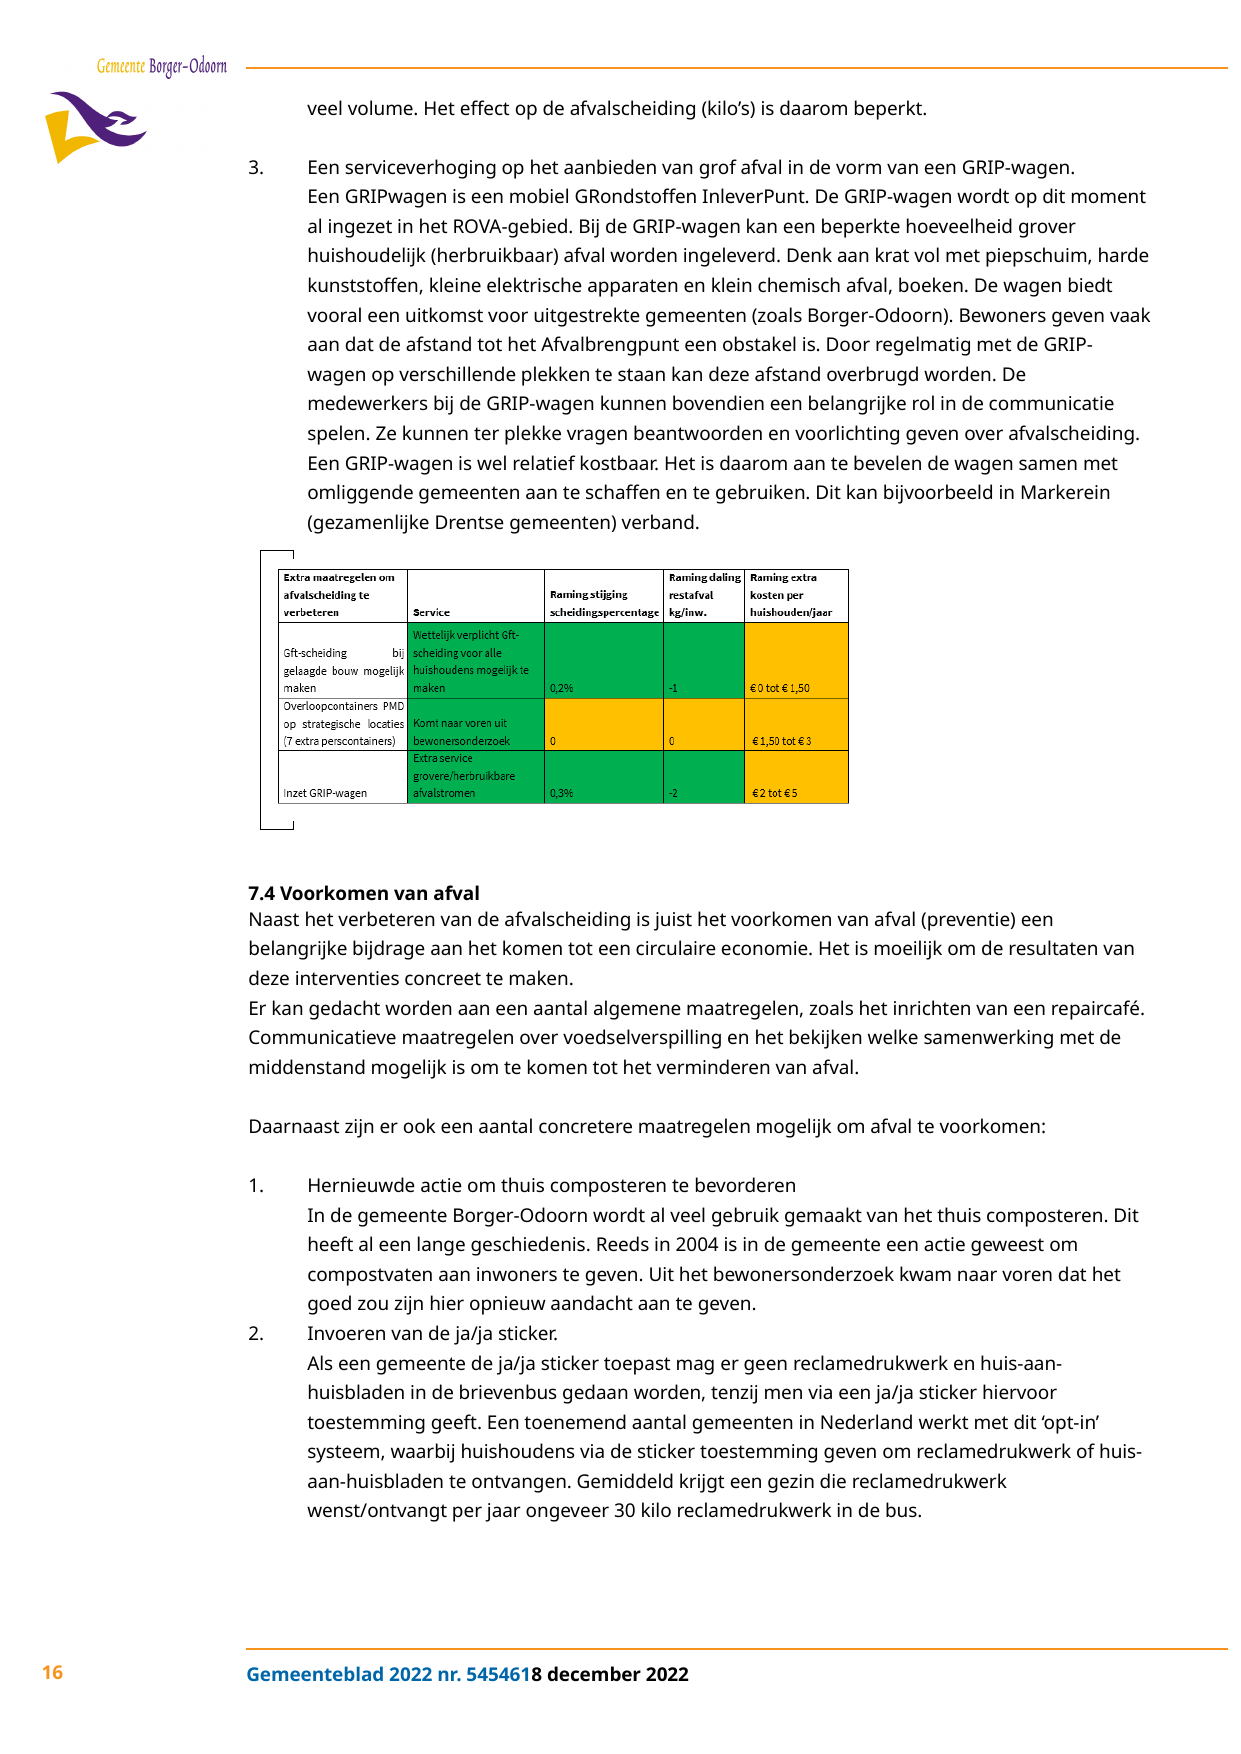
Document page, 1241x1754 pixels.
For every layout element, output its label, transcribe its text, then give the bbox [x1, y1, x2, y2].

picture [41, 47, 231, 172]
list Een serviceverhoging op het aanbieden van grof afval in de vorm van een GRIP-wagen. [248, 154, 1152, 180]
list Als een gemeente de ja/ja sticker toepast mag er geen reclamedrukwerk en huis-aan-huisbladen in de brievenbus gedaan worden, tenzij men via een ja/ja sticker hiervoor toestemming geeft. Een toenemend aantal gemeenten in Nederland werkt met dit ‘opt-in’ systeem, waarbij huishoudens via de sticker toestemming geven om reclamedrukwerk of huis-aan-huisbladen te ontvangen. Gemiddeld krijgt een gezin die reclamedrukwerk wenst/ontvangt per jaar ongeveer 30 kilo reclamedrukwerk in de bus. [248, 1350, 1152, 1523]
picture [268, 559, 860, 821]
list veel volume. Het effect op de afvalscheiding (kilo’s) is daarom beperkt. [248, 95, 1152, 121]
list In de gemeente Borger-Odoorn wordt al veel gebruik gemaakt van het thuis composteren. Dit heeft al een lange geschiedenis. Reeds in 2004 is in de gemeente een actie geweest om compostvaten aan inwoners te geven. Uit het bewonersonderzoek kwam naar voren dat het goed zou zijn hier opnieuw aandacht aan te geven. [248, 1202, 1152, 1316]
text Naast het verbeteren van de afvalscheiding is juist het voorkomen van afval (preventie) een belangrijke bijdrage aan het komen tot een circulaire economie. Het is moeilijk om de resultaten van deze interventies concreet te maken. [248, 906, 1152, 991]
text Er kan gedacht worden aan een aantal algemene maatregelen, zoals het inrichten van een repaircafé. Communicatieve maatregelen over voedselverspilling en het bekijken welke samenwerking met de middenstand mogelijk is om te komen tot het verminderen van afval. [248, 995, 1152, 1080]
list Een GRIP-wagen is wel relatief kostbaar. Het is daarom aan te bevelen de wagen samen met omliggende gemeenten aan te schaffen en te gebruiken. Dit kan bijvoorbeeld in Markerein (gezamenlijke Drentse gemeenten) verband. [248, 450, 1152, 535]
list Een GRIPwagen is een mobiel GRondstoffen InleverPunt. De GRIP-wagen wordt op dit moment al ingezet in het ROVA-gebied. Bij de GRIP-wagen kan een beperkte hoeveelheid grover huishoudelijk (herbruikbaar) afval worden ingeleverd. Denk aan krat vol met piepschuim, harde kunststoffen, kleine elektrische apparaten en klein chemisch afval, boeken. De wagen biedt vooral een uitkomst voor uitgestrekte gemeenten (zoals Borger-Odoorn). Bewoners geven vaak aan dat de afstand tot het Afvalbrengpunt een obstakel is. Door regelmatig met de GRIP-wagen op verschillende plekken te staan kan deze afstand overbrugd worden. De medewerkers bij de GRIP-wagen kunnen bovendien een belangrijke rol in de communicatie spelen. Ze kunnen ter plekke vragen beantwoorden en voorlichting geven over afvalscheiding. [248, 183, 1152, 446]
text 7.4 Voorkomen van afval [248, 880, 1152, 906]
list Invoeren van de ja/ja sticker. [248, 1320, 1152, 1346]
text Daarnaast zijn er ook een aantal concretere maatregelen mogelijk om afval te voorkomen: [248, 1113, 1152, 1139]
list Hernieuwde actie om thuis composteren te bevorderen [248, 1172, 1152, 1198]
